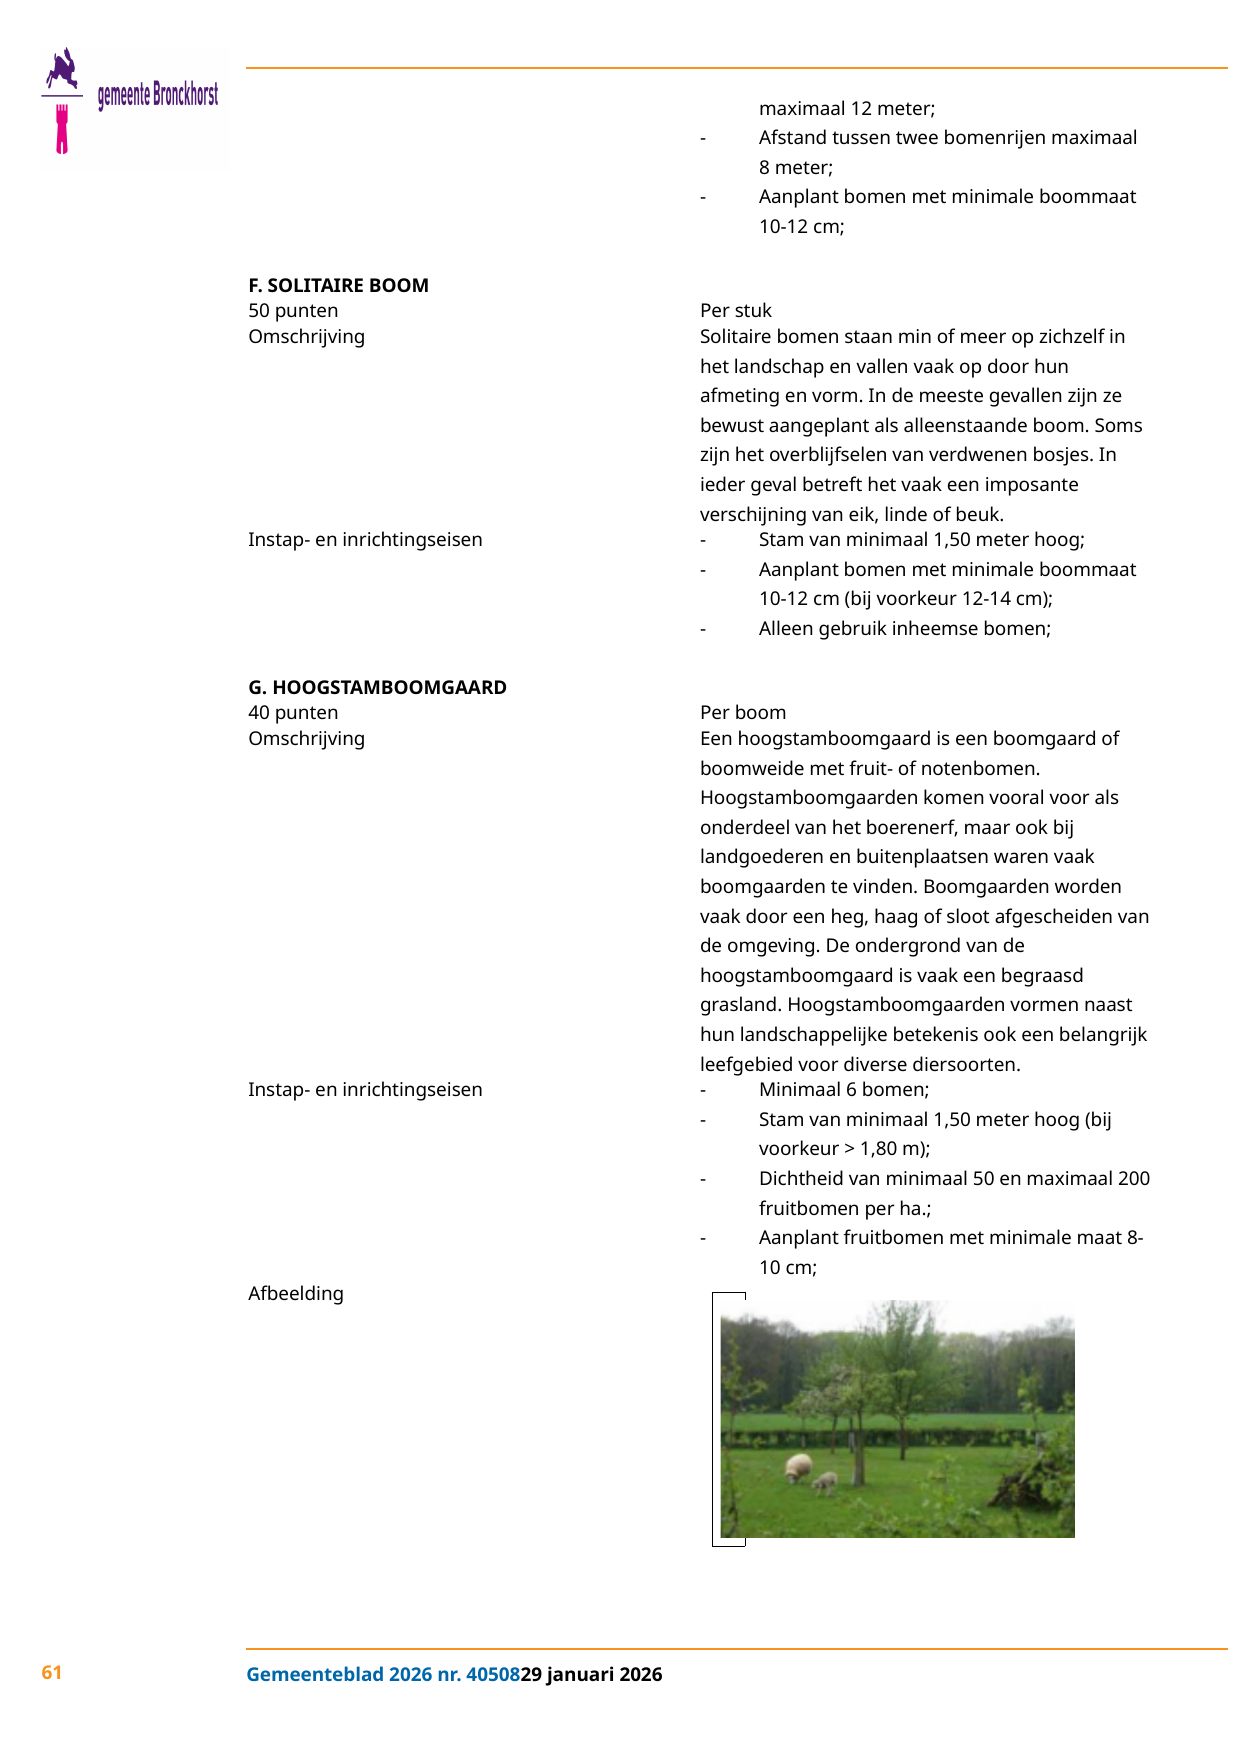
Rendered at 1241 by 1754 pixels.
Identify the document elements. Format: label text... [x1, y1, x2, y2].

table_cell maximaal 12 meter; Afstand tussen twee bomenrijen maximaal 8 meter; Aanplant bomen met minimale boommaat 10-12 cm; [700, 95, 1152, 239]
picture [720, 1300, 1075, 1538]
table_cell [700, 1280, 1152, 1564]
table_cell Afbeelding [248, 1280, 700, 1564]
table_header F. SOLITAIRE BOOM [248, 272, 700, 297]
table_cell 50 punten [248, 298, 700, 323]
table_cell Een hoogstamboomgaard is een boomgaard of boomweide met fruit- of notenbomen. Hoogstamboomgaarden komen vooral voor als onderdeel van het boerenerf, maar ook bij landgoederen en buitenplaatsen waren vaak boomgaarden te vinden. Boomgaarden worden vaak door een heg, haag of sloot afgescheiden van de omgeving. De ondergrond van de hoogstamboomgaard is vaak een begraasd grasland. Hoogstamboomgaarden vormen naast hun landschappelijke betekenis ook een belangrijk leefgebied voor diverse diersoorten. [700, 725, 1152, 1076]
table_cell Instap- en inrichtingseisen [248, 1076, 700, 1280]
table_header G. HOOGSTAMBOOMGAARD [248, 674, 1152, 699]
table_cell Omschrijving [248, 323, 700, 526]
table_cell Stam van minimaal 1,50 meter hoog; Aanplant bomen met minimale boommaat 10-12 cm (bij voorkeur 12-14 cm); Alleen gebruik inheemse bomen; [700, 526, 1152, 641]
table_cell Instap- en inrichtingseisen [248, 526, 700, 641]
picture [41, 47, 231, 172]
table_cell Omschrijving [248, 725, 700, 1076]
table_cell Minimaal 6 bomen; Stam van minimaal 1,50 meter hoog (bij voorkeur > 1,80 m); Dichtheid van minimaal 50 en maximaal 200 fruitbomen per ha.; Aanplant fruitbomen met minimale maat 8-10 cm; [700, 1076, 1152, 1280]
table_cell [248, 95, 700, 239]
table_header [700, 272, 1152, 297]
table_cell 40 punten [248, 700, 700, 725]
table_cell Per stuk [700, 298, 1152, 323]
table_cell Solitaire bomen staan min of meer op zichzelf in het landschap en vallen vaak op door hun afmeting en vorm. In de meeste gevallen zijn ze bewust aangeplant als alleenstaande boom. Soms zijn het overblijfselen van verdwenen bosjes. In ieder geval betreft het vaak een imposante verschijning van eik, linde of beuk. [700, 323, 1152, 526]
table_cell Per boom [700, 700, 1152, 725]
